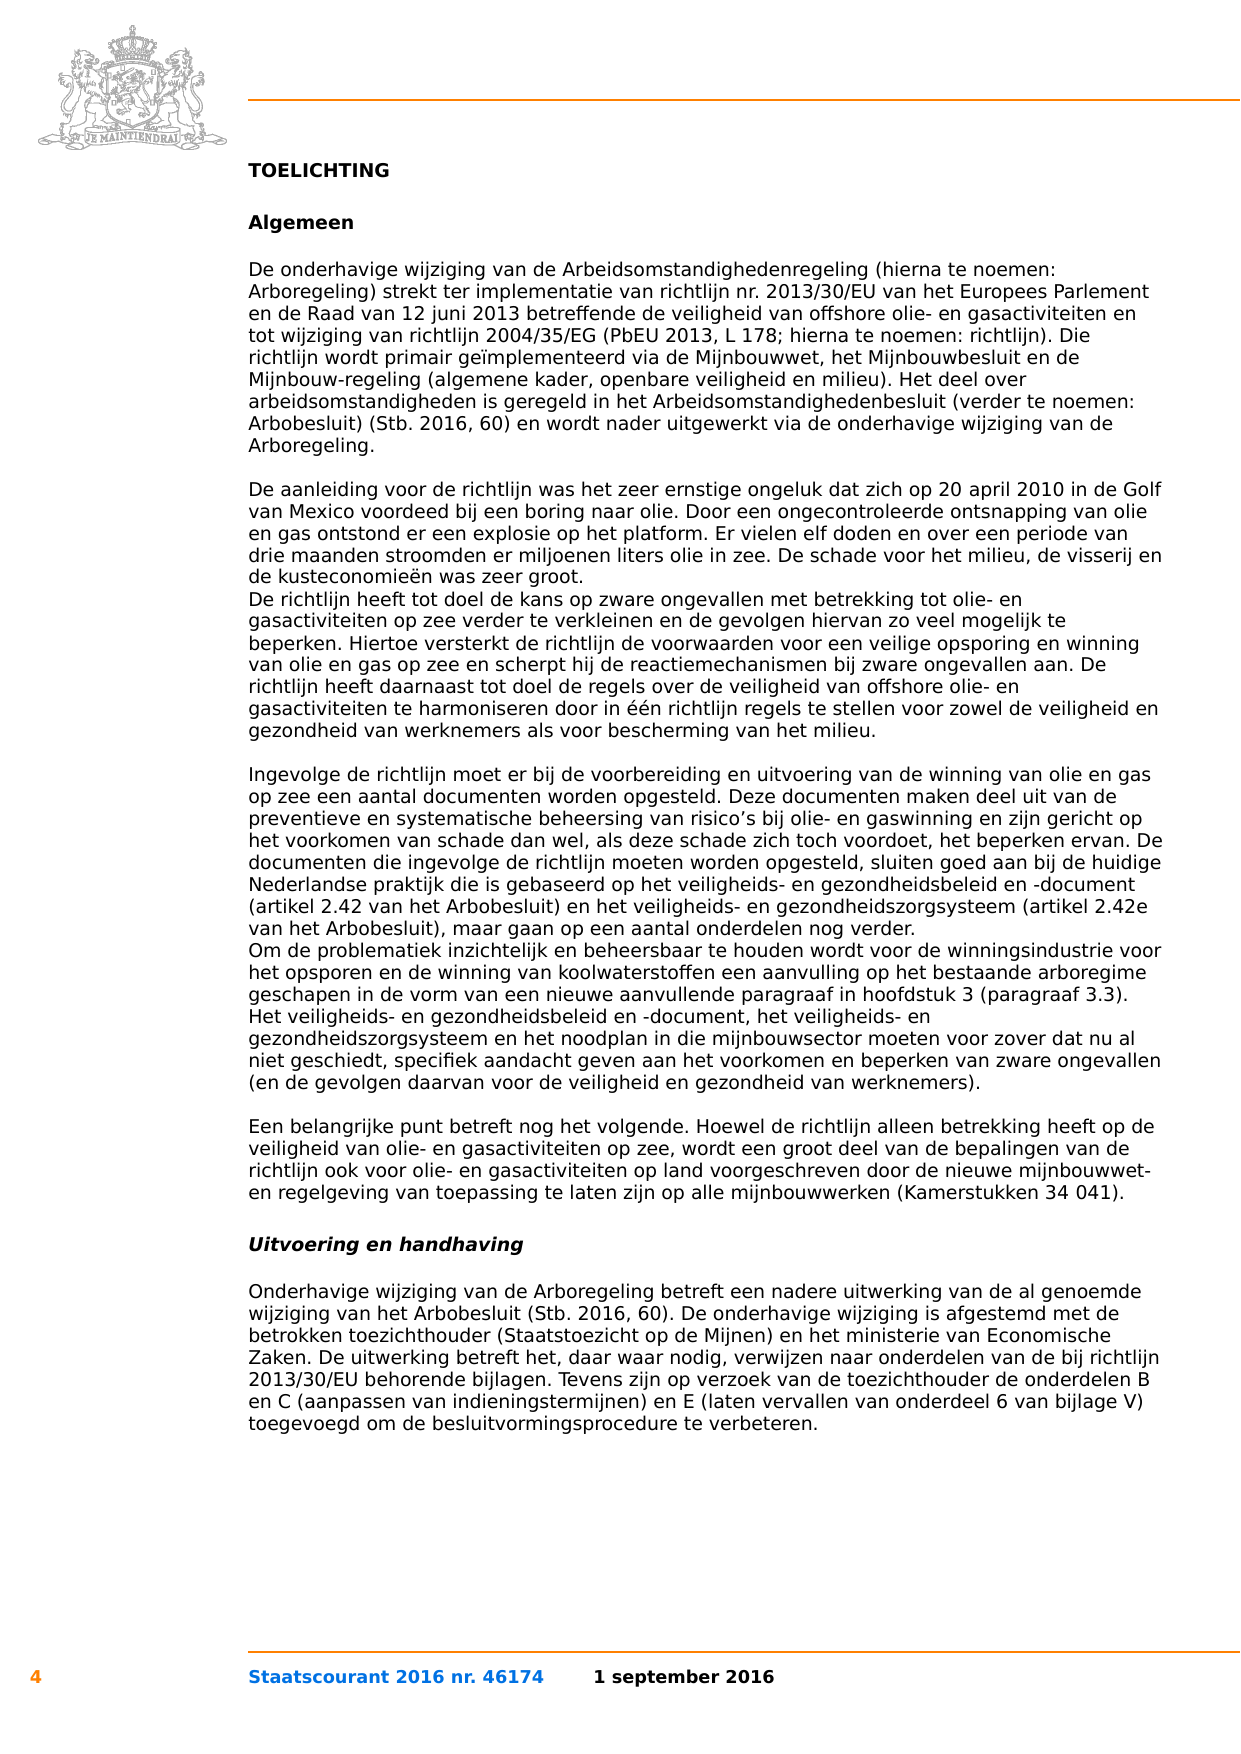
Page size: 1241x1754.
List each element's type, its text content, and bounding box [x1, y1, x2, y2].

text Ingevolge de richtlijn moet er bij de voorbereiding en uitvoering van de winning van olie en gas op zee een aantal documenten worden opgesteld. Deze documenten maken deel uit van de preventieve en systematische beheersing van risico’s bij olie- en gaswinning en zijn gericht op het voorkomen van schade dan wel, als deze schade zich toch voordoet, het beperken ervan. De documenten die ingevolge de richtlijn moeten worden opgesteld, sluiten goed aan bij de huidige Nederlandse praktijk die is gebaseerd op het veiligheids- en gezondheidsbeleid en -document (artikel 2.42 van het Arbobesluit) en het veiligheids- en gezondheidszorgsysteem (artikel 2.42e van het Arbobesluit), maar gaan op een aantal onderdelen nog verder. [248, 764, 1163, 940]
picture [38, 25, 227, 150]
text Een belangrijke punt betreft nog het volgende. Hoewel de richtlijn alleen betrekking heeft op de veiligheid van olie- en gasactiviteiten op zee, wordt een groot deel van de bepalingen van de richtlijn ook voor olie- en gasactiviteiten op land voorgeschreven door de nieuwe mijnbouwwet- en regelgeving van toepassing te laten zijn op alle mijnbouwwerken (Kamerstukken 34 041). [248, 1116, 1163, 1204]
subtitle Algemeen [248, 212, 1163, 234]
text Onderhavige wijziging van de Arboregeling betreft een nadere uitwerking van de al genoemde wijziging van het Arbobesluit (Stb. 2016, 60). De onderhavige wijziging is afgestemd met de betrokken toezichthouder (Staatstoezicht op de Mijnen) en het ministerie van Economische Zaken. De uitwerking betreft het, daar waar nodig, verwijzen naar onderdelen van de bij richtlijn 2013/30/EU behorende bijlagen. Tevens zijn op verzoek van de toezichthouder de onderdelen B en C (aanpassen van indieningstermijnen) en E (laten vervallen van onderdeel 6 van bijlage V) toegevoegd om de besluitvormingsprocedure te verbeteren. [248, 1281, 1163, 1434]
subtitle TOELICHTING [248, 160, 1163, 182]
text De aanleiding voor de richtlijn was het zeer ernstige ongeluk dat zich op 20 april 2010 in de Golf van Mexico voordeed bij een boring naar olie. Door een ongecontroleerde ontsnapping van olie en gas ontstond er een explosie op het platform. Er vielen elf doden en over een periode van drie maanden stroomden er miljoenen liters olie in zee. De schade voor het milieu, de visserij en de kusteconomieën was zeer groot. [248, 478, 1163, 588]
text Om de problematiek inzichtelijk en beheersbaar te houden wordt voor de winningsindustrie voor het opsporen en de winning van koolwaterstoffen een aanvulling op het bestaande arboregime geschapen in de vorm van een nieuwe aanvullende paragraaf in hoofdstuk 3 (paragraaf 3.3). Het veiligheids- en gezondheidsbeleid en -document, het veiligheids- en gezondheidszorgsysteem en het noodplan in die mijnbouwsector moeten voor zover dat nu al niet geschiedt, specifiek aandacht geven aan het voorkomen en beperken van zware ongevallen (en de gevolgen daarvan voor de veiligheid en gezondheid van werknemers). [248, 940, 1163, 1094]
text De richtlijn heeft tot doel de kans op zware ongevallen met betrekking tot olie- en gasactiviteiten op zee verder te verkleinen en de gevolgen hiervan zo veel mogelijk te beperken. Hiertoe versterkt de richtlijn de voorwaarden voor een veilige opsporing en winning van olie en gas op zee en scherpt hij de reactiemechanismen bij zware ongevallen aan. De richtlijn heeft daarnaast tot doel de regels over de veiligheid van offshore olie- en gasactiviteiten te harmoniseren door in één richtlijn regels te stellen voor zowel de veiligheid en gezondheid van werknemers als voor bescherming van het milieu. [248, 588, 1163, 742]
subtitle Uitvoering en handhaving [248, 1234, 1163, 1256]
text De onderhavige wijziging van de Arbeidsomstandighedenregeling (hierna te noemen: Arboregeling) strekt ter implementatie van richtlijn nr. 2013/30/EU van het Europees Parlement en de Raad van 12 juni 2013 betreffende de veiligheid van offshore olie- en gasactiviteiten en tot wijziging van richtlijn 2004/35/EG (PbEU 2013, L 178; hierna te noemen: richtlijn). Die richtlijn wordt primair geïmplementeerd via de Mijnbouwwet, het Mijnbouwbesluit en de Mijnbouw-regeling (algemene kader, openbare veiligheid en milieu). Het deel over arbeidsomstandigheden is geregeld in het Arbeidsomstandighedenbesluit (verder te noemen: Arbobesluit) (Stb. 2016, 60) en wordt nader uitgewerkt via de onderhavige wijziging van de Arboregeling. [248, 259, 1163, 457]
